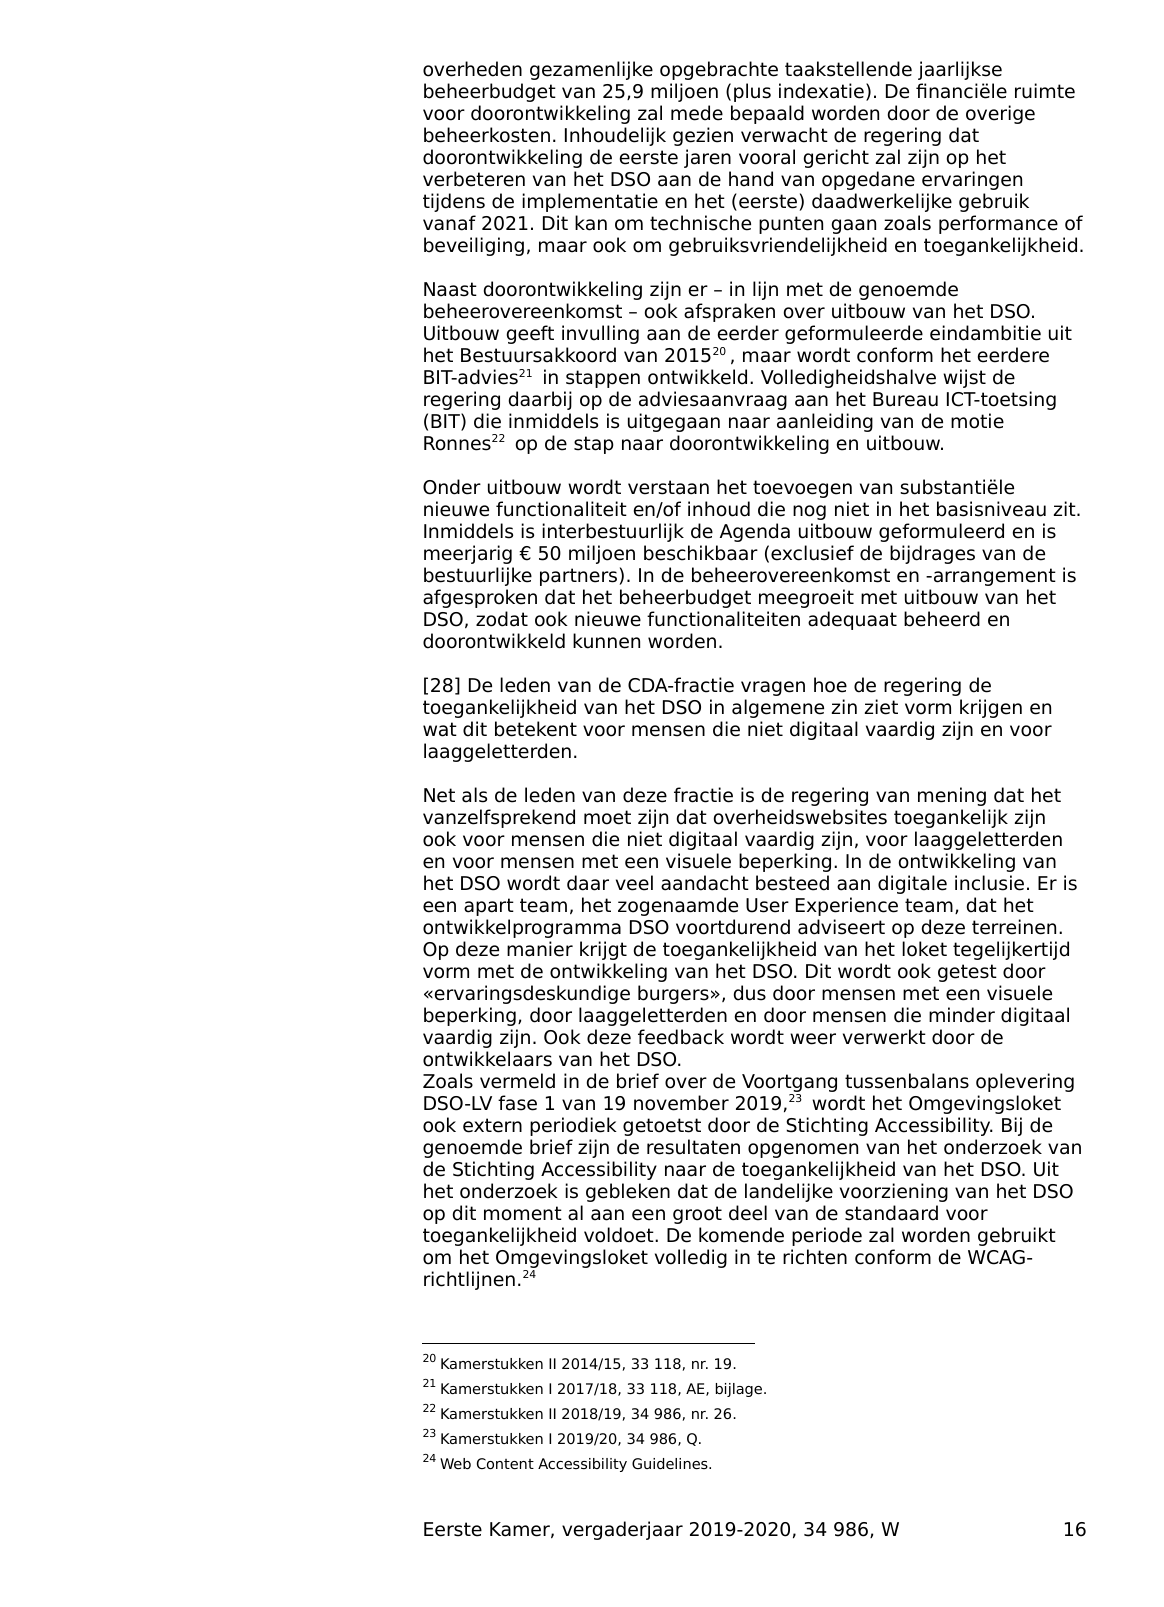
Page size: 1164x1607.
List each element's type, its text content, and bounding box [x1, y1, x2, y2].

text Kamerstukken II 2014/15, 33 118, nr. 19. [422, 1352, 1087, 1374]
text Kamerstukken II 2018/19, 34 986, nr. 26. [422, 1402, 1087, 1424]
text [28] De leden van de CDA-fractie vragen hoe de regering de toegankelijkheid van het DSO in algemene zin ziet vorm krijgen en wat dit betekent voor mensen die niet digitaal vaardig zijn en voor laaggeletterden. [422, 675, 1087, 763]
text overheden gezamenlijke opgebrachte taakstellende jaarlijkse beheerbudget van 25,9 miljoen (plus indexatie). De financiële ruimte voor doorontwikkeling zal mede bepaald worden door de overige beheerkosten. Inhoudelijk gezien verwacht de regering dat doorontwikkeling de eerste jaren vooral gericht zal zijn op het verbeteren van het DSO aan de hand van opgedane ervaringen tijdens de implementatie en het (eerste) daadwerkelijke gebruik vanaf 2021. Dit kan om technische punten gaan zoals performance of beveiliging, maar ook om gebruiksvriendelijkheid en toegankelijkheid. [422, 59, 1087, 257]
text Naast doorontwikkeling zijn er – in lijn met de genoemde beheerovereenkomst – ook afspraken over uitbouw van het DSO. Uitbouw geeft invulling aan de eerder geformuleerde eindambitie uit het Bestuursakkoord van 2015, maar wordt conform het eerdere BIT-advies in stappen ontwikkeld. Volledigheidshalve wijst de regering daarbij op de adviesaanvraag aan het Bureau ICT-toetsing (BIT) die inmiddels is uitgegaan naar aanleiding van de motie Ronnes op de stap naar doorontwikkeling en uitbouw. [422, 279, 1087, 455]
text Onder uitbouw wordt verstaan het toevoegen van substantiële nieuwe functionaliteit en/of inhoud die nog niet in het basisniveau zit. Inmiddels is interbestuurlijk de Agenda uitbouw geformuleerd en is meerjarig € 50 miljoen beschikbaar (exclusief de bijdrages van de bestuurlijke partners). In de beheerovereenkomst en -arrangement is afgesproken dat het beheerbudget meegroeit met uitbouw van het DSO, zodat ook nieuwe functionaliteiten adequaat beheerd en doorontwikkeld kunnen worden. [422, 477, 1087, 653]
text Kamerstukken I 2019/20, 34 986, Q. [422, 1427, 1087, 1449]
text Net als de leden van deze fractie is de regering van mening dat het vanzelfsprekend moet zijn dat overheidswebsites toegankelijk zijn ook voor mensen die niet digitaal vaardig zijn, voor laaggeletterden en voor mensen met een visuele beperking. In de ontwikkeling van het DSO wordt daar veel aandacht besteed aan digitale inclusie. Er is een apart team, het zogenaamde User Experience team, dat het ontwikkelprogramma DSO voortdurend adviseert op deze terreinen. Op deze manier krijgt de toegankelijkheid van het loket tegelijkertijd vorm met de ontwikkeling van het DSO. Dit wordt ook getest door «ervaringsdeskundige burgers», dus door mensen met een visuele beperking, door laaggeletterden en door mensen die minder digitaal vaardig zijn. Ook deze feedback wordt weer verwerkt door de ontwikkelaars van het DSO. [422, 785, 1087, 1071]
text Zoals vermeld in de brief over de Voortgang tussenbalans oplevering DSO-LV fase 1 van 19 november 2019, wordt het Omgevingsloket ook extern periodiek getoetst door de Stichting Accessibility. Bij de genoemde brief zijn de resultaten opgenomen van het onderzoek van de Stichting Accessibility naar de toegankelijkheid van het DSO. Uit het onderzoek is gebleken dat de landelijke voorziening van het DSO op dit moment al aan een groot deel van de standaard voor toegankelijkheid voldoet. De komende periode zal worden gebruikt om het Omgevingsloket volledig in te richten conform de WCAG-richtlijnen. [422, 1071, 1087, 1291]
text Web Content Accessibility Guidelines. [422, 1452, 1087, 1474]
text Kamerstukken I 2017/18, 33 118, AE, bijlage. [422, 1377, 1087, 1399]
